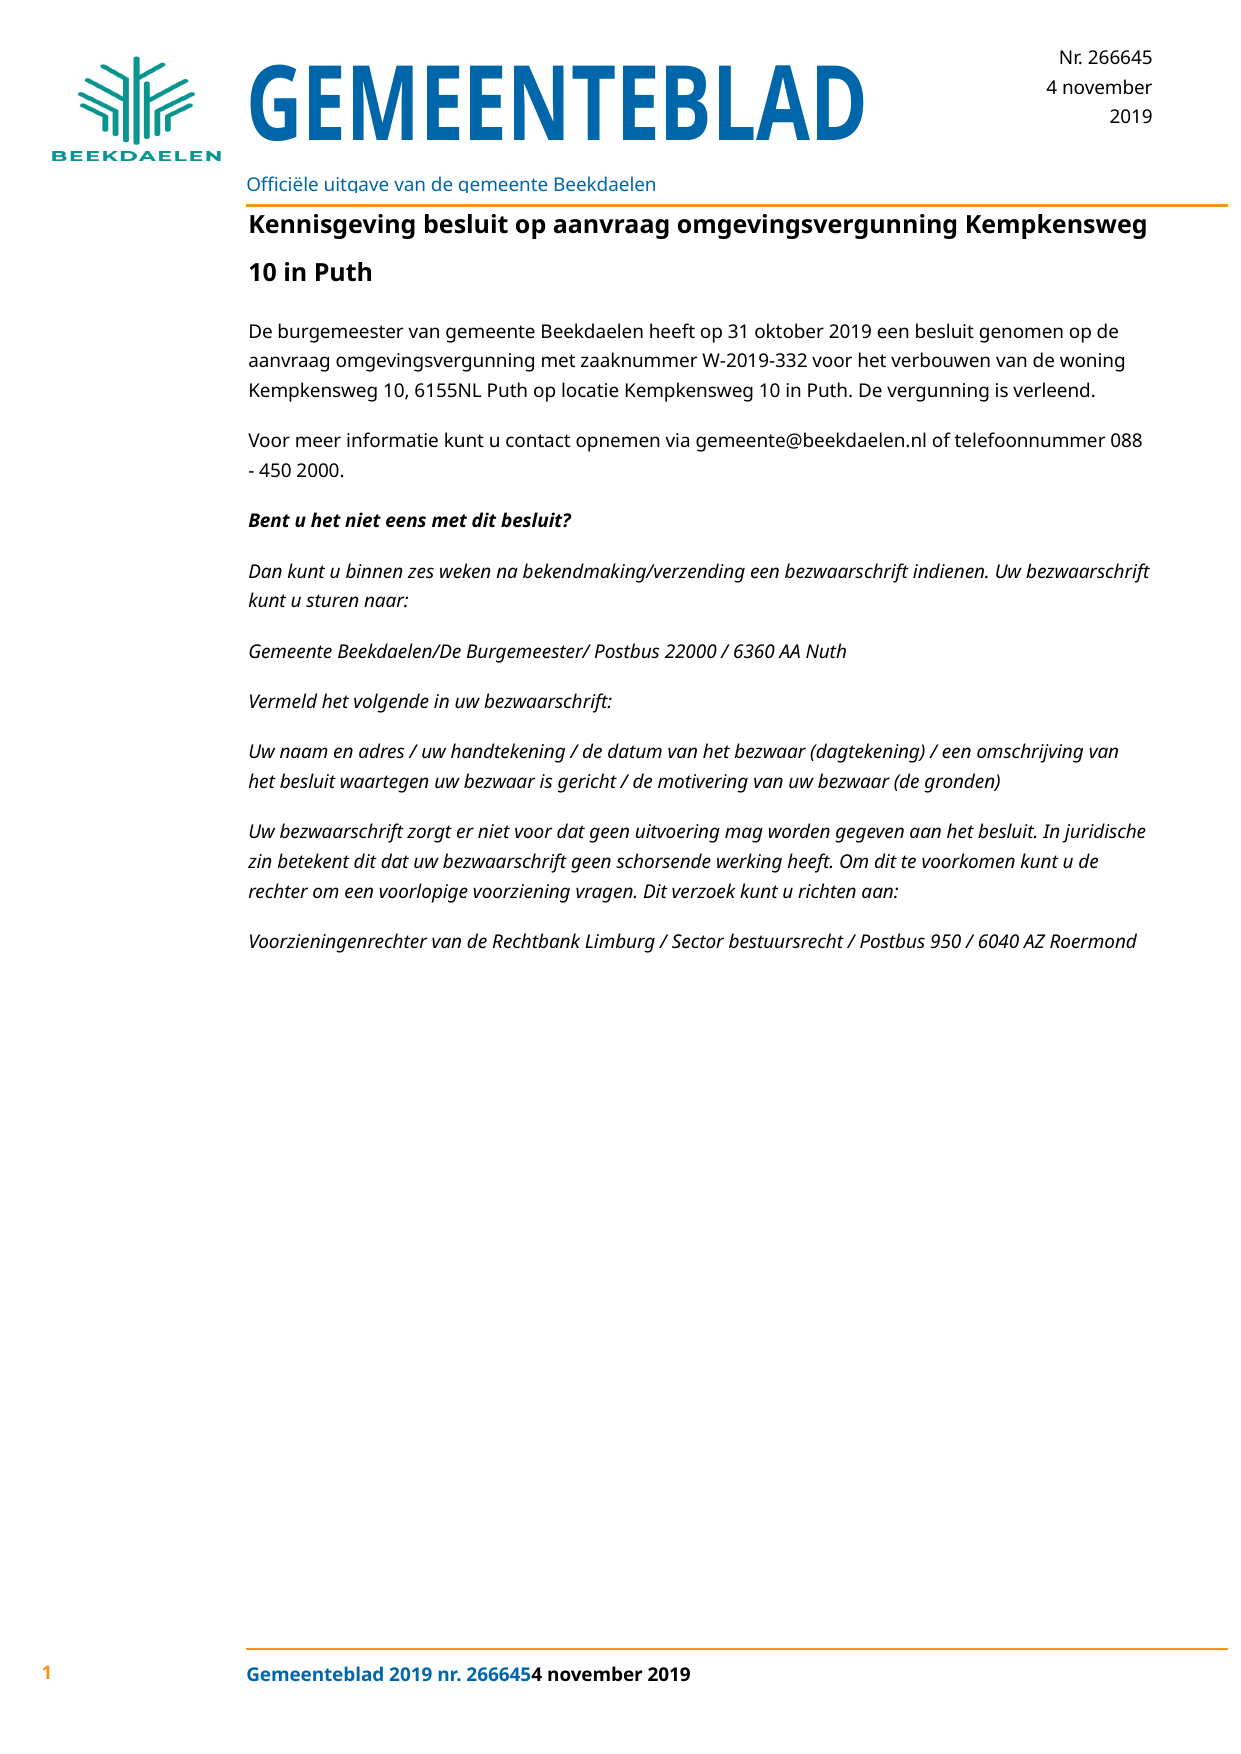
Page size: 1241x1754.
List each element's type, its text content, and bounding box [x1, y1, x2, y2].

text Voor meer informatie kunt u contact opnemen via gemeente@beekdaelen.nl of telefoonnummer 088 - 450 2000. [248, 427, 1152, 483]
text Dan kunt u binnen zes weken na bekendmaking/verzending een bezwaarschrift indienen. Uw bezwaarschrift kunt u sturen naar: [248, 558, 1152, 613]
picture [41, 47, 231, 172]
text Gemeente Beekdaelen/De Burgemeester/ Postbus 22000 / 6360 AA Nuth [248, 638, 1152, 664]
text Kennisgeving besluit op aanvraag omgevingsvergunning Kempkensweg 10 in Puth [248, 207, 1152, 288]
text Vermeld het volgende in uw bezwaarschrift: [248, 688, 1152, 714]
text Voorzieningenrechter van de Rechtbank Limburg / Sector bestuursrecht / Postbus 950 / 6040 AZ Roermond [248, 928, 1152, 954]
text De burgemeester van gemeente Beekdaelen heeft op 31 oktober 2019 een besluit genomen op de aanvraag omgevingsvergunning met zaaknummer W-2019-332 voor het verbouwen van de woning Kempkensweg 10, 6155NL Puth op locatie Kempkensweg 10 in Puth. De vergunning is verleend. [248, 318, 1152, 403]
text Uw naam en adres / uw handtekening / de datum van het bezwaar (dagtekening) / een omschrijving van het besluit waartegen uw bezwaar is gericht / de motivering van uw bezwaar (de gronden) [248, 739, 1152, 794]
text Uw bezwaarschrift zorgt er niet voor dat geen uitvoering mag worden gegeven aan het besluit. In juridische zin betekent dit dat uw bezwaarschrift geen schorsende werking heeft. Om dit te voorkomen kunt u de rechter om een voorlopige voorziening vragen. Dit verzoek kunt u richten aan: [248, 819, 1152, 904]
text Bent u het niet eens met dit besluit? [248, 507, 1152, 533]
